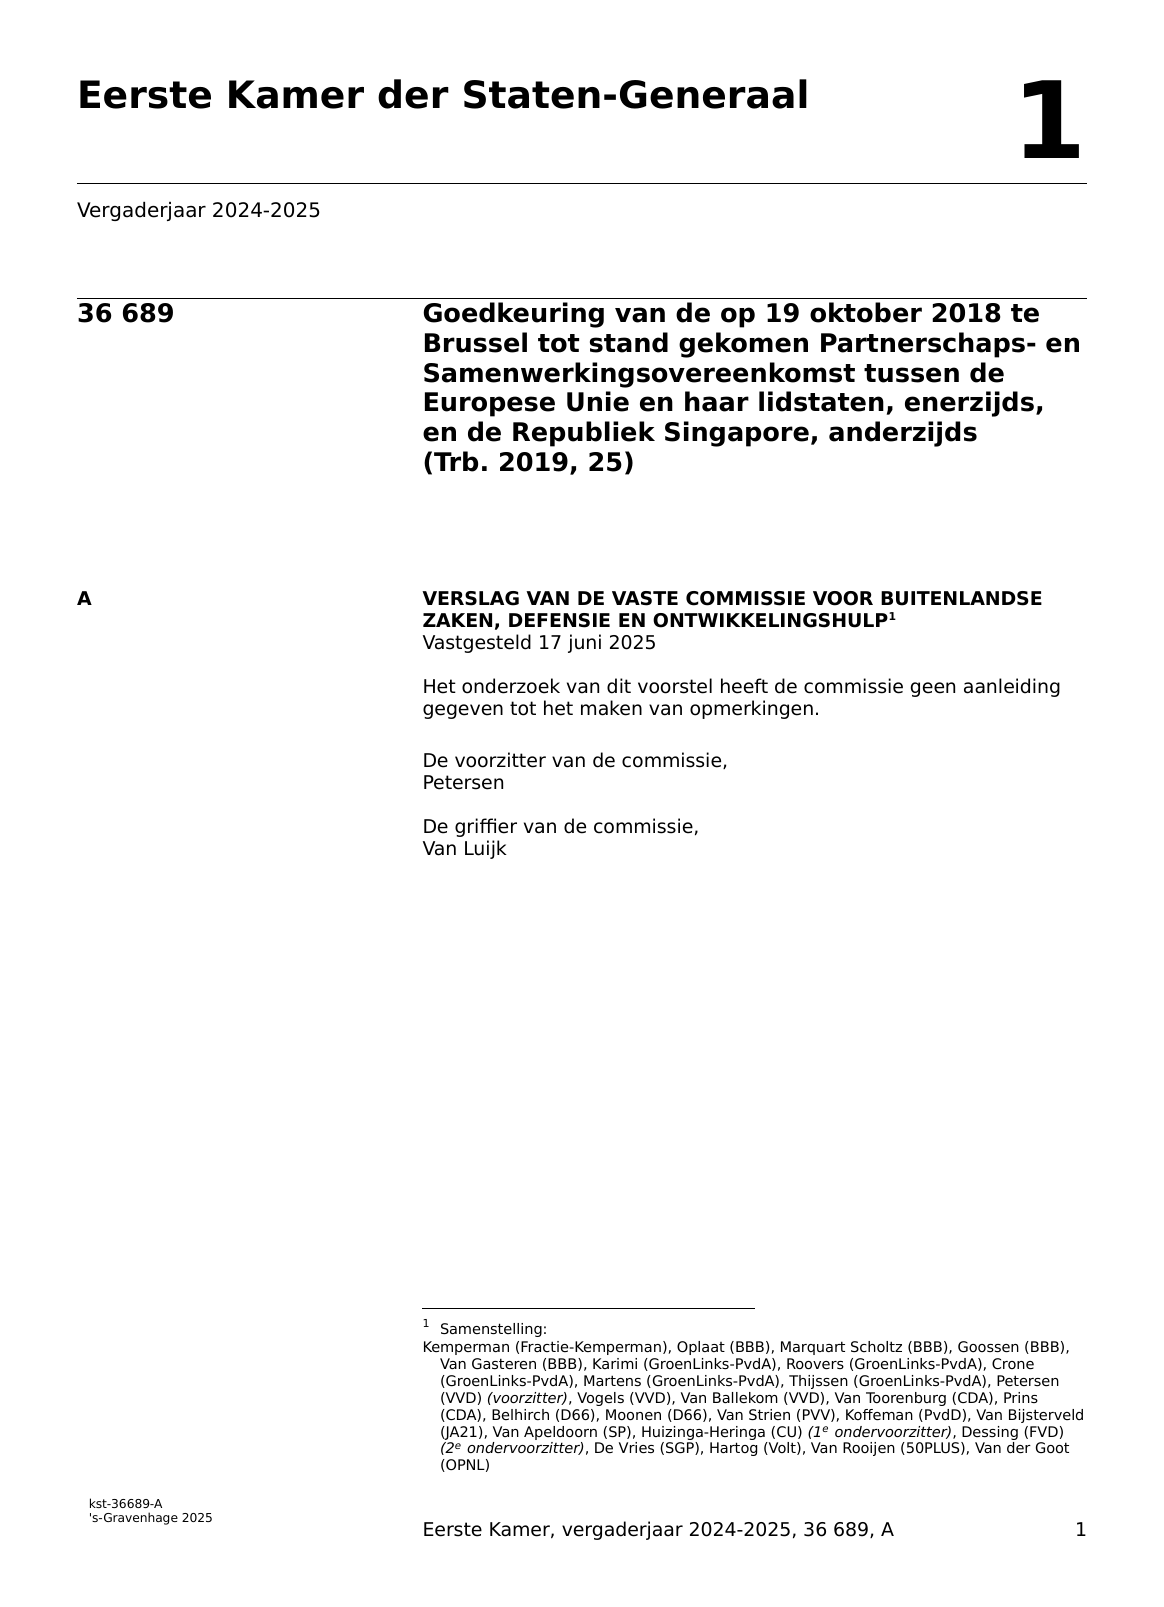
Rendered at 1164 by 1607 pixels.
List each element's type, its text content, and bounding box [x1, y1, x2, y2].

text Samenstelling: [422, 1317, 1087, 1339]
text Vastgesteld 17 juni 2025 [422, 632, 1087, 654]
text De voorzitter van de commissie, Petersen [422, 750, 1087, 794]
subtitle A VERSLAG VAN DE VASTE COMMISSIE VOOR BUITENLANDSE ZAKEN, DEFENSIE EN ONTWIKKELINGSHULP [77, 588, 1087, 632]
table_header Eerste Kamer der Staten-Generaal [77, 59, 886, 183]
text 's-Gravenhage 2025 [88, 1511, 323, 1525]
table_cell Vergaderjaar 2024-2025 [77, 184, 1087, 298]
text De griffier van de commissie, Van Luijk [422, 816, 1087, 860]
text Kemperman (Fractie-Kemperman), Oplaat (BBB), Marquart Scholtz (BBB), Goossen (BBB), Van Gasteren (BBB), Karimi (GroenLinks-PvdA), Roovers (GroenLinks-PvdA), Crone (GroenLinks-PvdA), Martens (GroenLinks-PvdA), Thijssen (GroenLinks-PvdA), Petersen (VVD) (voorzitter), Vogels (VVD), Van Ballekom (VVD), Van Toorenburg (CDA), Prins (CDA), Belhirch (D66), Moonen (D66), Van Strien (PVV), Koffeman (PvdD), Van Bijsterveld (JA21), Van Apeldoorn (SP), Huizinga-Heringa (CU) (1e ondervoorzitter), Dessing (FVD) (2e ondervoorzitter), De Vries (SGP), Hartog (Volt), Van Rooijen (50PLUS), Van der Goot (OPNL) [422, 1339, 1087, 1474]
text kst-36689-A [88, 1497, 323, 1511]
subtitle 36 689 Goedkeuring van de op 19 oktober 2018 te Brussel tot stand gekomen Partnerschaps- en Samenwerkingsovereenkomst tussen de Europese Unie en haar lidstaten, enerzijds, en de Republiek Singapore, anderzijds (Trb. 2019, 25) [77, 299, 1087, 477]
table_header 1 [886, 59, 1087, 183]
text Het onderzoek van dit voorstel heeft de commissie geen aanleiding gegeven tot het maken van opmerkingen. [422, 676, 1087, 720]
